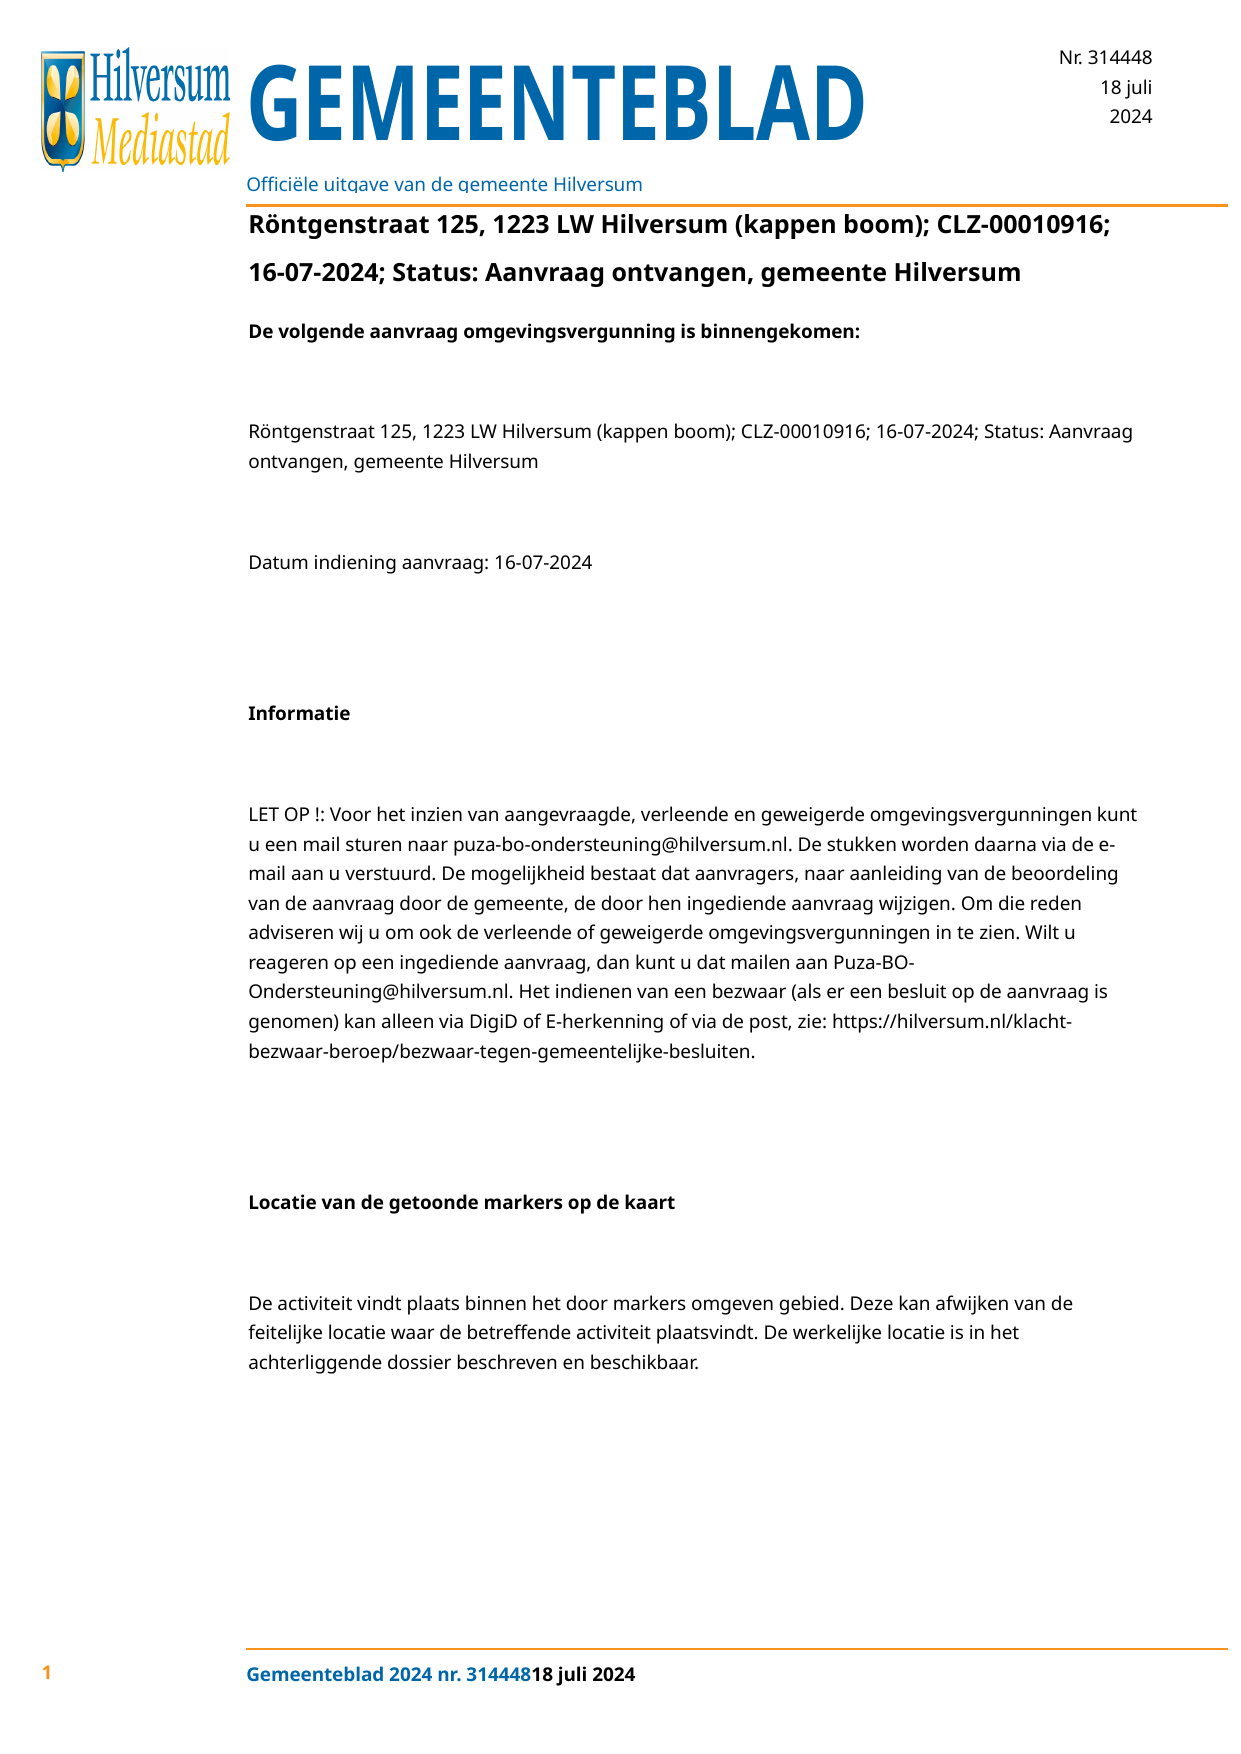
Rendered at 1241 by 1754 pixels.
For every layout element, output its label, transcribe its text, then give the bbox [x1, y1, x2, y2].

text LET OP !: Voor het inzien van aangevraagde, verleende en geweigerde omgevingsvergunningen kunt u een mail sturen naar puza-bo-ondersteuning@hilversum.nl. De stukken worden daarna via de e-mail aan u verstuurd. De mogelijkheid bestaat dat aanvragers, naar aanleiding van de beoordeling van de aanvraag door de gemeente, de door hen ingediende aanvraag wijzigen. Om die reden adviseren wij u om ook de verleende of geweigerde omgevingsvergunningen in te zien. Wilt u reageren op een ingediende aanvraag, dan kunt u dat mailen aan Puza-BO-Ondersteuning@hilversum.nl. Het indienen van een bezwaar (als er een besluit op de aanvraag is genomen) kan alleen via DigiD of E-herkenning of via de post, zie: https://hilversum.nl/klacht-bezwaar-beroep/bezwaar-tegen-gemeentelijke-besluiten. [248, 801, 1152, 1064]
text Röntgenstraat 125, 1223 LW Hilversum (kappen boom); CLZ-00010916; 16-07-2024; Status: Aanvraag ontvangen, gemeente Hilversum [248, 207, 1152, 288]
text De activiteit vindt plaats binnen het door markers omgeven gebied. Deze kan afwijken van de feitelijke locatie waar de betreffende activiteit plaatsvindt. De werkelijke locatie is in het achterliggende dossier beschreven en beschikbaar. [248, 1290, 1152, 1375]
text Röntgenstraat 125, 1223 LW Hilversum (kappen boom); CLZ-00010916; 16-07-2024; Status: Aanvraag ontvangen, gemeente Hilversum [248, 419, 1152, 474]
text Locatie van de getoonde markers op de kaart [248, 1189, 1152, 1215]
picture [41, 47, 231, 172]
text De volgende aanvraag omgevingsvergunning is binnengekomen: [248, 318, 1152, 344]
text Informatie [248, 700, 1152, 726]
text Datum indiening aanvraag: 16-07-2024 [248, 549, 1152, 575]
